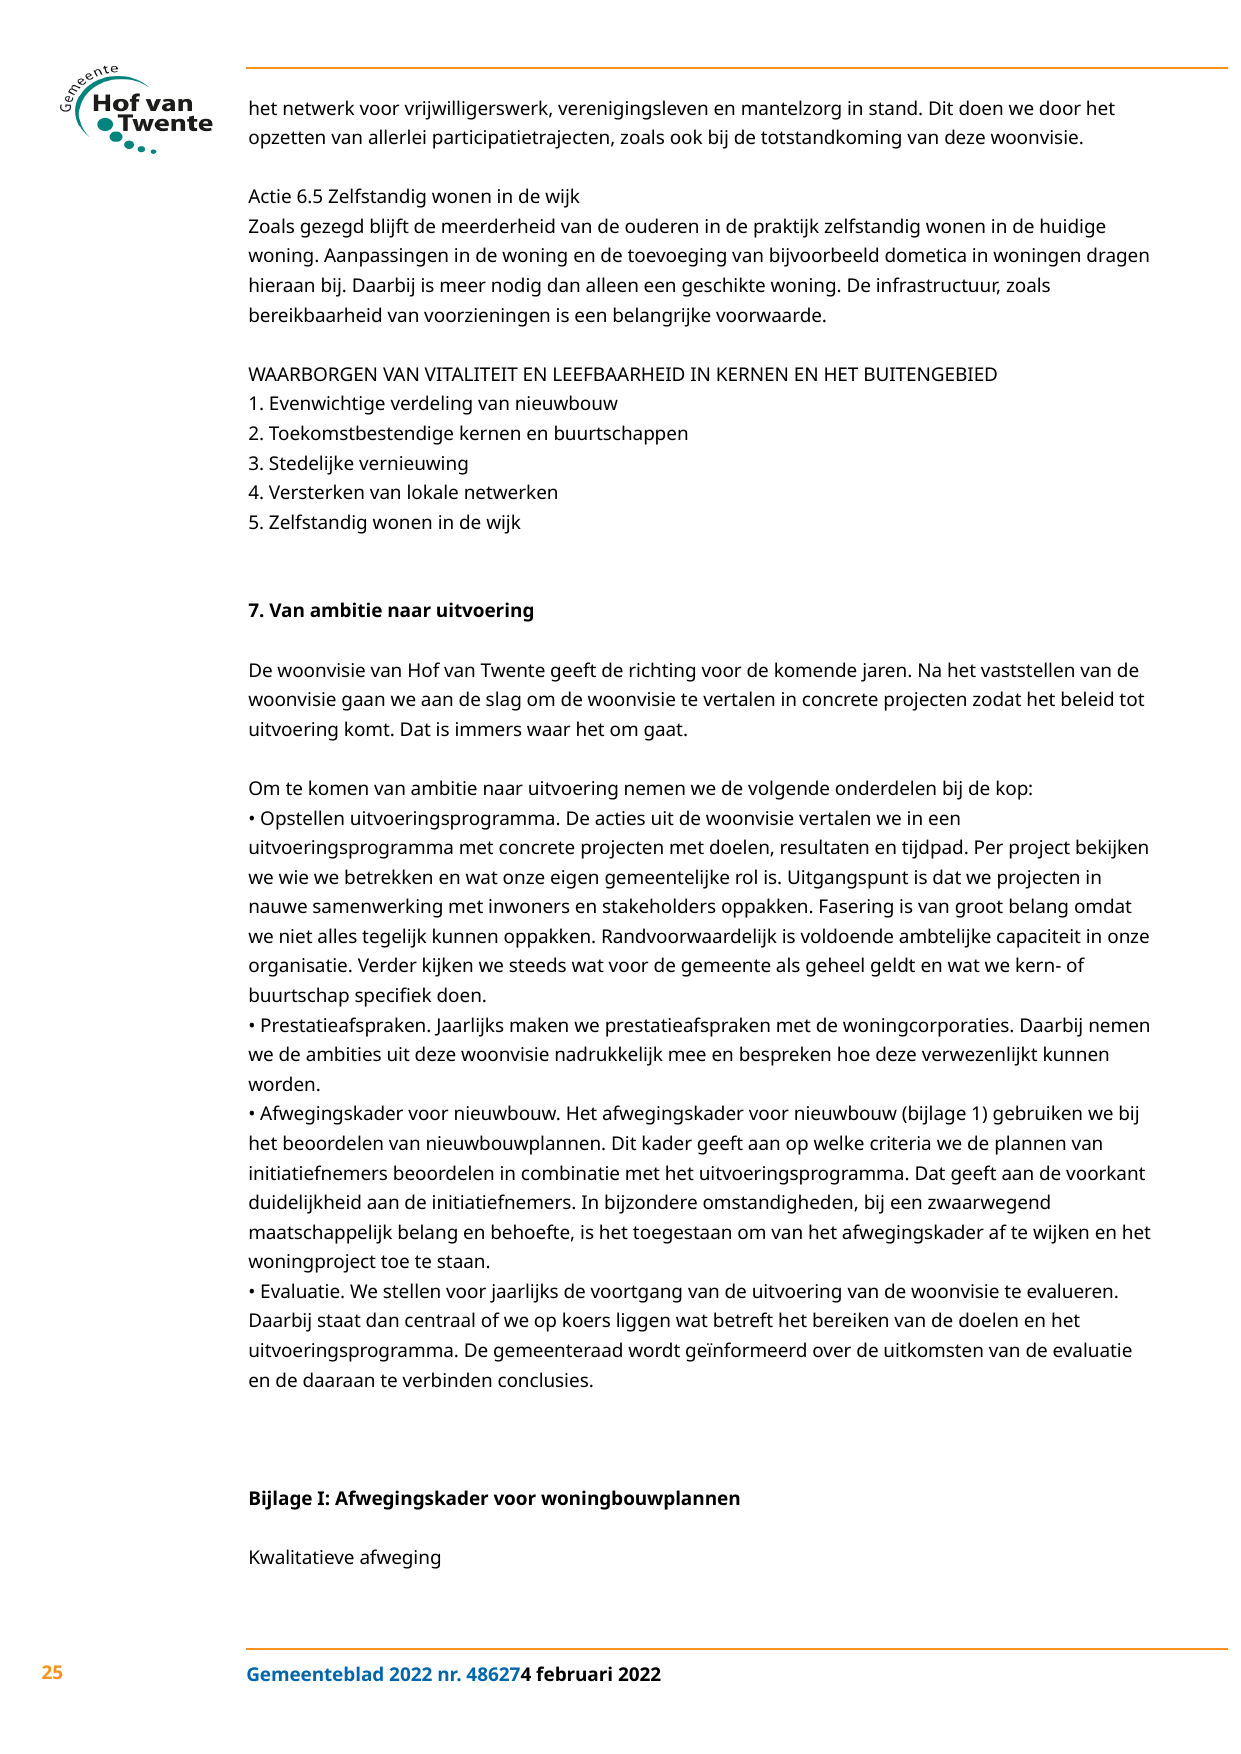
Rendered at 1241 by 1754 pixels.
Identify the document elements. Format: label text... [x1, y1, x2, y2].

text 5. Zelfstandig wonen in de wijk [248, 509, 1152, 535]
text 7. Van ambitie naar uitvoering [248, 598, 1152, 623]
text De woonvisie van Hof van Twente geeft de richting voor de komende jaren. Na het vaststellen van de woonvisie gaan we aan de slag om de woonvisie te vertalen in concrete projecten zodat het beleid tot uitvoering komt. Dat is immers waar het om gaat. [248, 657, 1152, 742]
text • Evaluatie. We stellen voor jaarlijks de voortgang van de uitvoering van de woonvisie te evalueren. Daarbij staat dan centraal of we op koers liggen wat betreft het bereiken van de doelen en het uitvoeringsprogramma. De gemeenteraad wordt geïnformeerd over de uitkomsten van de evaluatie en de daaraan te verbinden conclusies. [248, 1278, 1152, 1393]
text WAARBORGEN VAN VITALITEIT EN LEEFBAARHEID IN KERNEN EN HET BUITENGEBIED [248, 361, 1152, 387]
text Zoals gezegd blijft de meerderheid van de ouderen in de praktijk zelfstandig wonen in de huidige woning. Aanpassingen in de woning en de toevoeging van bijvoorbeeld dometica in woningen dragen hieraan bij. Daarbij is meer nodig dan alleen een geschikte woning. De infrastructuur, zoals bereikbaarheid van voorzieningen is een belangrijke voorwaarde. [248, 213, 1152, 328]
text 3. Stedelijke vernieuwing [248, 450, 1152, 476]
text Kwalitatieve afweging [248, 1544, 1152, 1570]
text 1. Evenwichtige verdeling van nieuwbouw [248, 391, 1152, 416]
text • Prestatieafspraken. Jaarlijks maken we prestatieafspraken met de woningcorporaties. Daarbij nemen we de ambities uit deze woonvisie nadrukkelijk mee en bespreken hoe deze verwezenlijkt kunnen worden. [248, 1012, 1152, 1097]
text Bijlage I: Afwegingskader voor woningbouwplannen [248, 1485, 1152, 1511]
picture [41, 47, 231, 172]
text • Afwegingskader voor nieuwbouw. Het afwegingskader voor nieuwbouw (bijlage 1) gebruiken we bij het beoordelen van nieuwbouwplannen. Dit kader geeft aan op welke criteria we de plannen van initiatiefnemers beoordelen in combinatie met het uitvoeringsprogramma. Dat geeft aan de voorkant duidelijkheid aan de initiatiefnemers. In bijzondere omstandigheden, bij een zwaarwegend maatschappelijk belang en behoefte, is het toegestaan om van het afwegingskader af te wijken en het woningproject toe te staan. [248, 1101, 1152, 1274]
text 2. Toekomstbestendige kernen en buurtschappen [248, 420, 1152, 446]
text 4. Versterken van lokale netwerken [248, 479, 1152, 505]
text het netwerk voor vrijwilligerswerk, verenigingsleven en mantelzorg in stand. Dit doen we door het opzetten van allerlei participatietrajecten, zoals ook bij de totstandkoming van deze woonvisie. [248, 95, 1152, 150]
text Om te komen van ambitie naar uitvoering nemen we de volgende onderdelen bij de kop: [248, 775, 1152, 801]
text Actie 6.5 Zelfstandig wonen in de wijk [248, 183, 1152, 209]
text • Opstellen uitvoeringsprogramma. De acties uit de woonvisie vertalen we in een uitvoeringsprogramma met concrete projecten met doelen, resultaten en tijdpad. Per project bekijken we wie we betrekken en wat onze eigen gemeentelijke rol is. Uitgangspunt is dat we projecten in nauwe samenwerking met inwoners en stakeholders oppakken. Fasering is van groot belang omdat we niet alles tegelijk kunnen oppakken. Randvoorwaardelijk is voldoende ambtelijke capaciteit in onze organisatie. Verder kijken we steeds wat voor de gemeente als geheel geldt en wat we kern- of buurtschap specifiek doen. [248, 805, 1152, 1008]
